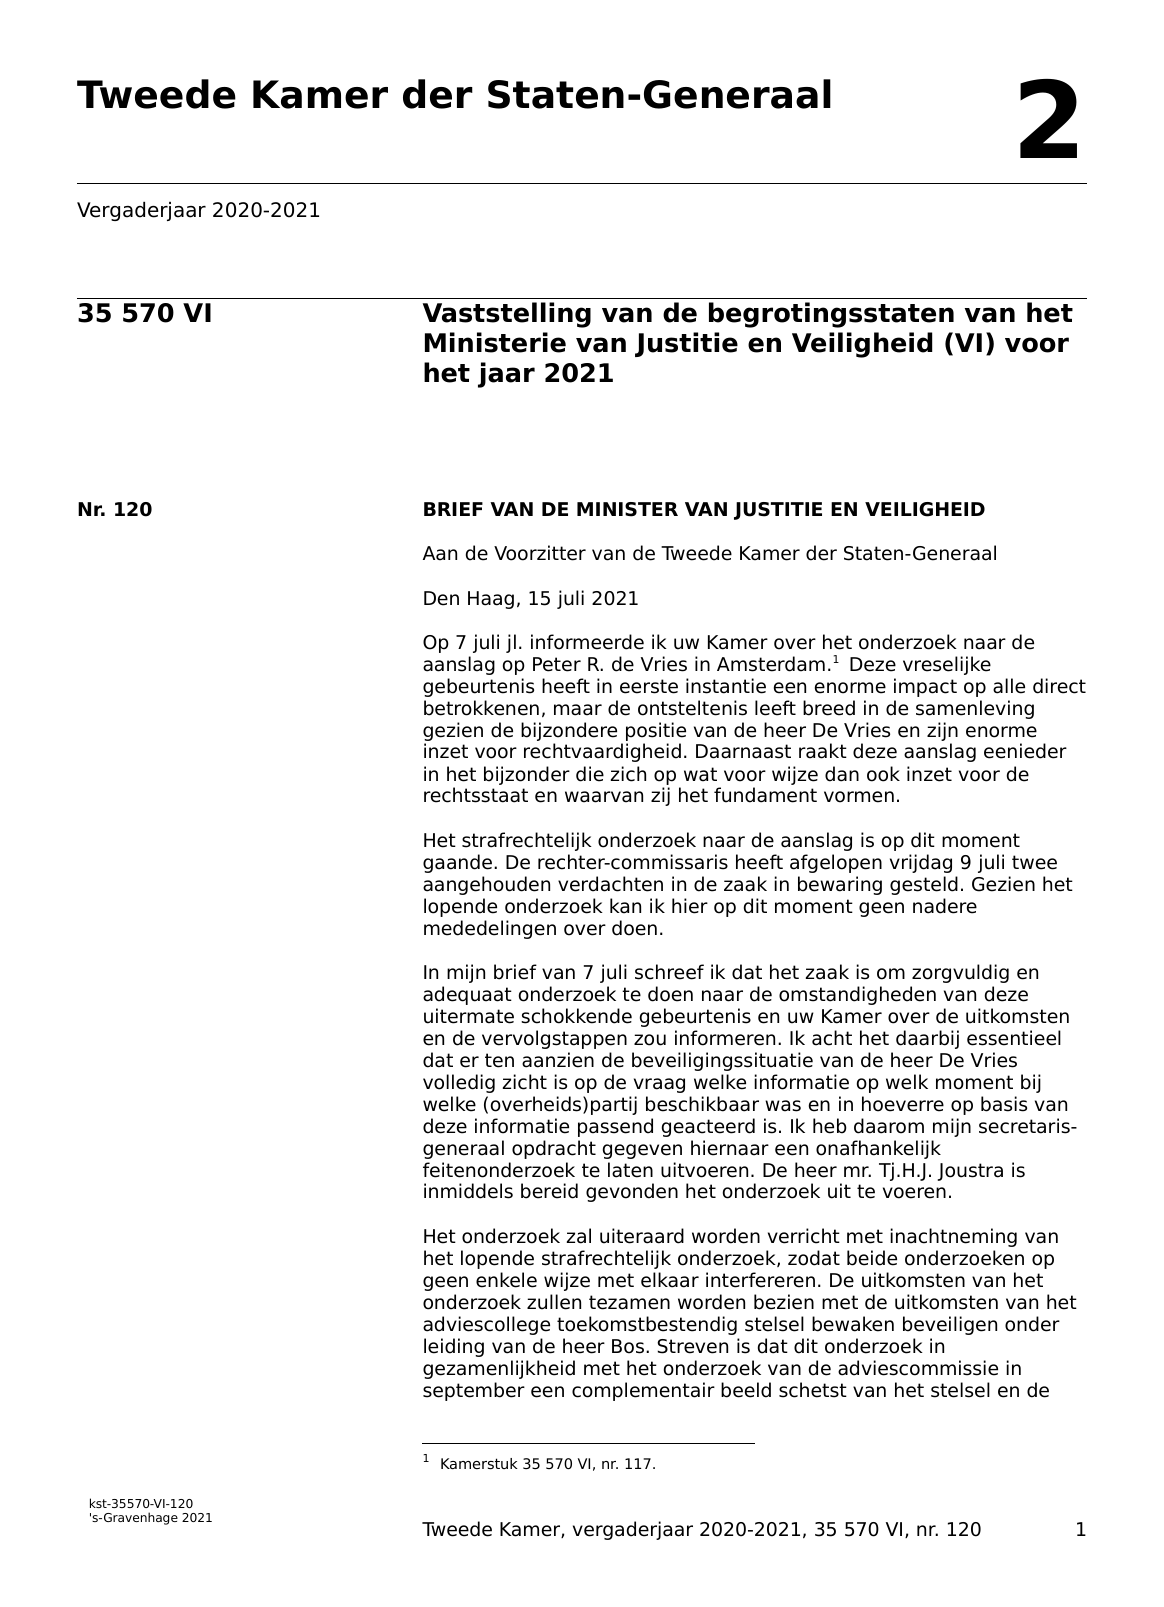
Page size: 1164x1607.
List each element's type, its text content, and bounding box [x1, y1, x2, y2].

text Op 7 juli jl. informeerde ik uw Kamer over het onderzoek naar de aanslag op Peter R. de Vries in Amsterdam. Deze vreselijke gebeurtenis heeft in eerste instantie een enorme impact op alle direct betrokkenen, maar de ontsteltenis leeft breed in de samenleving gezien de bijzondere positie van de heer De Vries en zijn enorme inzet voor rechtvaardigheid. Daarnaast raakt deze aanslag eenieder in het bijzonder die zich op wat voor wijze dan ook inzet voor de rechtsstaat en waarvan zij het fundament vormen. [422, 632, 1087, 807]
text In mijn brief van 7 juli schreef ik dat het zaak is om zorgvuldig en adequaat onderzoek te doen naar de omstandigheden van deze uitermate schokkende gebeurtenis en uw Kamer over de uitkomsten en de vervolgstappen zou informeren. Ik acht het daarbij essentieel dat er ten aanzien de beveiligingssituatie van de heer De Vries volledig zicht is op de vraag welke informatie op welk moment bij welke (overheids)partij beschikbaar was en in hoeverre op basis van deze informatie passend geacteerd is. Ik heb daarom mijn secretaris-generaal opdracht gegeven hiernaar een onafhankelijk feitenonderzoek te laten uitvoeren. De heer mr. Tj.H.J. Joustra is inmiddels bereid gevonden het onderzoek uit te voeren. [422, 962, 1087, 1203]
text 's-Gravenhage 2021 [88, 1511, 323, 1525]
table_header 2 [886, 59, 1087, 183]
text Het onderzoek zal uiteraard worden verricht met inachtneming van het lopende strafrechtelijk onderzoek, zodat beide onderzoeken op geen enkele wijze met elkaar interfereren. De uitkomsten van het onderzoek zullen tezamen worden bezien met de uitkomsten van het adviescollege toekomstbestendig stelsel bewaken beveiligen onder leiding van de heer Bos. Streven is dat dit onderzoek in gezamenlijkheid met het onderzoek van de adviescommissie in september een complementair beeld schetst van het stelsel en de [422, 1226, 1087, 1401]
text Kamerstuk 35 570 VI, nr. 117. [422, 1452, 1087, 1474]
text Het strafrechtelijk onderzoek naar de aanslag is op dit moment gaande. De rechter-commissaris heeft afgelopen vrijdag 9 juli twee aangehouden verdachten in de zaak in bewaring gesteld. Gezien het lopende onderzoek kan ik hier op dit moment geen nadere mededelingen over doen. [422, 829, 1087, 939]
text Aan de Voorzitter van de Tweede Kamer der Staten-Generaal [422, 543, 1087, 565]
text kst-35570-VI-120 [88, 1497, 323, 1511]
text Den Haag, 15 juli 2021 [422, 587, 1087, 609]
subtitle 35 570 VI Vaststelling van de begrotingsstaten van het Ministerie van Justitie en Veiligheid (VI) voor het jaar 2021 [77, 299, 1087, 388]
subtitle Nr. 120 BRIEF VAN DE MINISTER VAN JUSTITIE EN VEILIGHEID [77, 499, 1087, 521]
table_cell Vergaderjaar 2020-2021 [77, 184, 1087, 298]
table_header Tweede Kamer der Staten-Generaal [77, 59, 886, 183]
